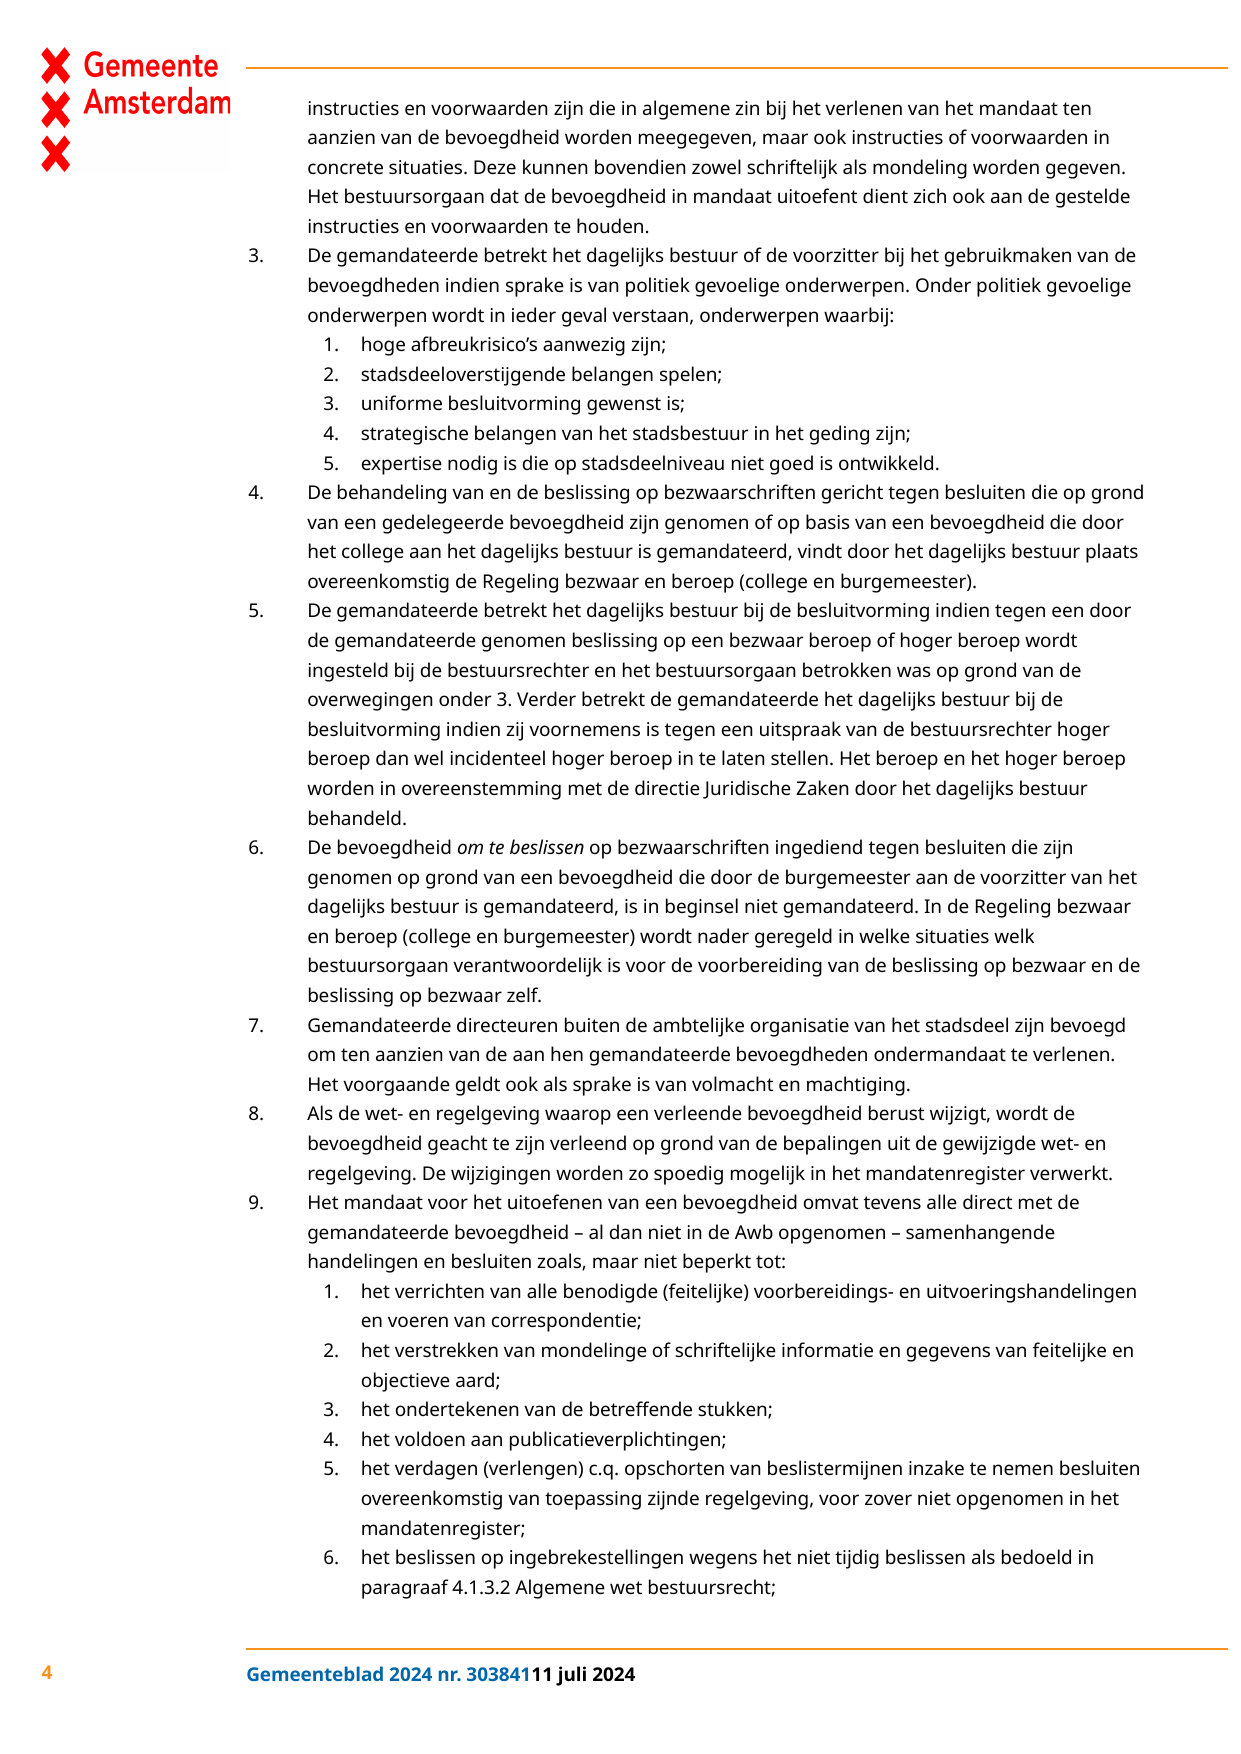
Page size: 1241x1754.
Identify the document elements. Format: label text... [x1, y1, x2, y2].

list expertise nodig is die op stadsdeelniveau niet goed is ontwikkeld. [323, 450, 1152, 476]
list instructies en voorwaarden zijn die in algemene zin bij het verlenen van het mandaat ten aanzien van de bevoegdheid worden meegegeven, maar ook instructies of voorwaarden in concrete situaties. Deze kunnen bovendien zowel schriftelijk als mondeling worden gegeven. Het bestuursorgaan dat de bevoegdheid in mandaat uitoefent dient zich ook aan de gestelde instructies en voorwaarden te houden. [248, 95, 1152, 239]
list Het mandaat voor het uitoefenen van een bevoegdheid omvat tevens alle direct met de gemandateerde bevoegdheid – al dan niet in de Awb opgenomen – samenhangende handelingen en besluiten zoals, maar niet beperkt tot: [248, 1189, 1152, 1274]
list De gemandateerde betrekt het dagelijks bestuur of de voorzitter bij het gebruikmaken van de bevoegdheden indien sprake is van politiek gevoelige onderwerpen. Onder politiek gevoelige onderwerpen wordt in ieder geval verstaan, onderwerpen waarbij: [248, 243, 1152, 328]
list uniforme besluitvorming gewenst is; [323, 391, 1152, 416]
list De behandeling van en de beslissing op bezwaarschriften gericht tegen besluiten die op grond van een gedelegeerde bevoegdheid zijn genomen of op basis van een bevoegdheid die door het college aan het dagelijks bestuur is gemandateerd, vindt door het dagelijks bestuur plaats overeenkomstig de Regeling bezwaar en beroep (college en burgemeester). [248, 479, 1152, 594]
list het verstrekken van mondelinge of schriftelijke informatie en gegevens van feitelijke en objectieve aard; [323, 1337, 1152, 1393]
list hoge afbreukrisico’s aanwezig zijn; [323, 331, 1152, 357]
list het verdagen (verlengen) c.q. opschorten van beslistermijnen inzake te nemen besluiten overeenkomstig van toepassing zijnde regelgeving, voor zover niet opgenomen in het mandatenregister; [323, 1456, 1152, 1541]
list het beslissen op ingebrekestellingen wegens het niet tijdig beslissen als bedoeld in paragraaf 4.1.3.2 Algemene wet bestuursrecht; [323, 1544, 1152, 1600]
list het voldoen aan publicatieverplichtingen; [323, 1426, 1152, 1452]
list het ondertekenen van de betreffende stukken; [323, 1396, 1152, 1422]
list stadsdeeloverstijgende belangen spelen; [323, 361, 1152, 387]
list het verrichten van alle benodigde (feitelijke) voorbereidings- en uitvoeringshandelingen en voeren van correspondentie; [323, 1278, 1152, 1333]
picture [41, 47, 231, 172]
list Als de wet- en regelgeving waarop een verleende bevoegdheid berust wijzigt, wordt de bevoegdheid geacht te zijn verleend op grond van de bepalingen uit de gewijzigde wet- en regelgeving. De wijzigingen worden zo spoedig mogelijk in het mandatenregister verwerkt. [248, 1101, 1152, 1186]
list De bevoegdheid om te beslissen op bezwaarschriften ingediend tegen besluiten die zijn genomen op grond van een bevoegdheid die door de burgemeester aan de voorzitter van het dagelijks bestuur is gemandateerd, is in beginsel niet gemandateerd. In de Regeling bezwaar en beroep (college en burgemeester) wordt nader geregeld in welke situaties welk bestuursorgaan verantwoordelijk is voor de voorbereiding van de beslissing op bezwaar en de beslissing op bezwaar zelf. [248, 834, 1152, 1008]
list Gemandateerde directeuren buiten de ambtelijke organisatie van het stadsdeel zijn bevoegd om ten aanzien van de aan hen gemandateerde bevoegdheden ondermandaat te verlenen. Het voorgaande geldt ook als sprake is van volmacht en machtiging. [248, 1012, 1152, 1097]
list De gemandateerde betrekt het dagelijks bestuur bij de besluitvorming indien tegen een door de gemandateerde genomen beslissing op een bezwaar beroep of hoger beroep wordt ingesteld bij de bestuursrechter en het bestuursorgaan betrokken was op grond van de overwegingen onder 3. Verder betrekt de gemandateerde het dagelijks bestuur bij de besluitvorming indien zij voornemens is tegen een uitspraak van de bestuursrechter hoger beroep dan wel incidenteel hoger beroep in te laten stellen. Het beroep en het hoger beroep worden in overeenstemming met de directie Juridische Zaken door het dagelijks bestuur behandeld. [248, 598, 1152, 831]
list strategische belangen van het stadsbestuur in het geding zijn; [323, 420, 1152, 446]
